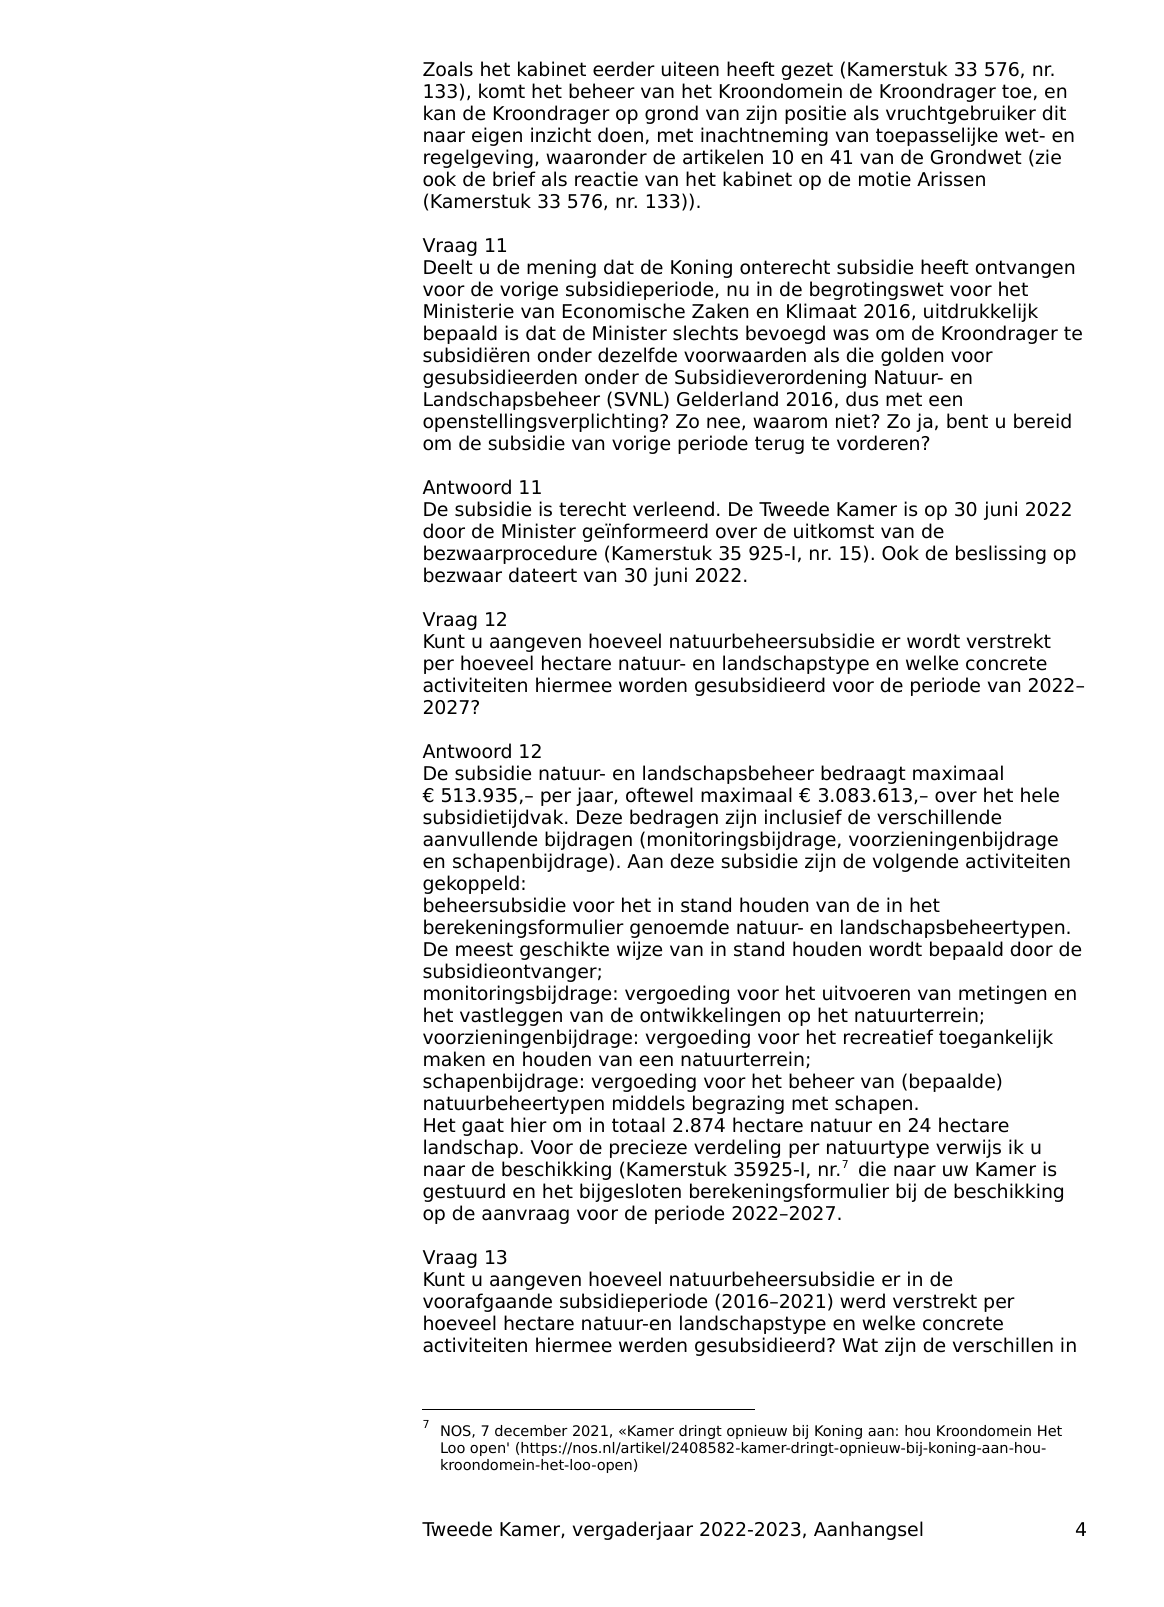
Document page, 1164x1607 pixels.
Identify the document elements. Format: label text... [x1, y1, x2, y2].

text Zoals het kabinet eerder uiteen heeft gezet (Kamerstuk 33 576, nr. 133), komt het beheer van het Kroondomein de Kroondrager toe, en kan de Kroondrager op grond van zijn positie als vruchtgebruiker dit naar eigen inzicht doen, met inachtneming van toepasselijke wet- en regelgeving, waaronder de artikelen 10 en 41 van de Grondwet (zie ook de brief als reactie van het kabinet op de motie Arissen (Kamerstuk 33 576, nr. 133)). [422, 59, 1087, 213]
text Kunt u aangeven hoeveel natuurbeheersubsidie er wordt verstrekt per hoeveel hectare natuur- en landschapstype en welke concrete activiteiten hiermee worden gesubsidieerd voor de periode van 2022–2027? [422, 631, 1087, 719]
text Het gaat hier om in totaal 2.874 hectare natuur en 24 hectare landschap. Voor de precieze verdeling per natuurtype verwijs ik u naar de beschikking (Kamerstuk 35925-I, nr. die naar uw Kamer is gestuurd en het bijgesloten berekeningsformulier bij de beschikking op de aanvraag voor de periode 2022–2027. [422, 1115, 1087, 1225]
text monitoringsbijdrage: vergoeding voor het uitvoeren van metingen en het vastleggen van de ontwikkelingen op het natuurterrein; [422, 983, 1087, 1027]
text NOS, 7 december 2021, «Kamer dringt opnieuw bij Koning aan: hou Kroondomein Het Loo open' (https://nos.nl/artikel/2408582-kamer-dringt-opnieuw-bij-koning-aan-hou-kroondomein-het-loo-open) [422, 1418, 1087, 1474]
text Deelt u de mening dat de Koning onterecht subsidie heeft ontvangen voor de vorige subsidieperiode, nu in de begrotingswet voor het Ministerie van Economische Zaken en Klimaat 2016, uitdrukkelijk bepaald is dat de Minister slechts bevoegd was om de Kroondrager te subsidiëren onder dezelfde voorwaarden als die golden voor gesubsidieerden onder de Subsidieverordening Natuur- en Landschapsbeheer (SVNL) Gelderland 2016, dus met een openstellingsverplichting? Zo nee, waarom niet? Zo ja, bent u bereid om de subsidie van vorige periode terug te vorderen? [422, 257, 1087, 455]
text Antwoord 11 [422, 477, 1087, 499]
text beheersubsidie voor het in stand houden van de in het berekeningsformulier genoemde natuur- en landschapsbeheertypen. De meest geschikte wijze van in stand houden wordt bepaald door de subsidieontvanger; [422, 895, 1087, 983]
text Vraag 12 [422, 609, 1087, 631]
text De subsidie natuur- en landschapsbeheer bedraagt maximaal € 513.935,– per jaar, oftewel maximaal € 3.083.613,– over het hele subsidietijdvak. Deze bedragen zijn inclusief de verschillende aanvullende bijdragen (monitoringsbijdrage, voorzieningenbijdrage en schapenbijdrage). Aan deze subsidie zijn de volgende activiteiten gekoppeld: [422, 763, 1087, 895]
text Kunt u aangeven hoeveel natuurbeheersubsidie er in de voorafgaande subsidieperiode (2016–2021) werd verstrekt per hoeveel hectare natuur-en landschapstype en welke concrete activiteiten hiermee werden gesubsidieerd? Wat zijn de verschillen in [422, 1269, 1087, 1357]
text Vraag 11 [422, 235, 1087, 257]
text Antwoord 12 [422, 741, 1087, 763]
text De subsidie is terecht verleend. De Tweede Kamer is op 30 juni 2022 door de Minister geïnformeerd over de uitkomst van de bezwaarprocedure (Kamerstuk 35 925-I, nr. 15). Ook de beslissing op bezwaar dateert van 30 juni 2022. [422, 499, 1087, 587]
text schapenbijdrage: vergoeding voor het beheer van (bepaalde) natuurbeheertypen middels begrazing met schapen. [422, 1071, 1087, 1115]
text Vraag 13 [422, 1247, 1087, 1269]
text voorzieningenbijdrage: vergoeding voor het recreatief toegankelijk maken en houden van een natuurterrein; [422, 1027, 1087, 1071]
